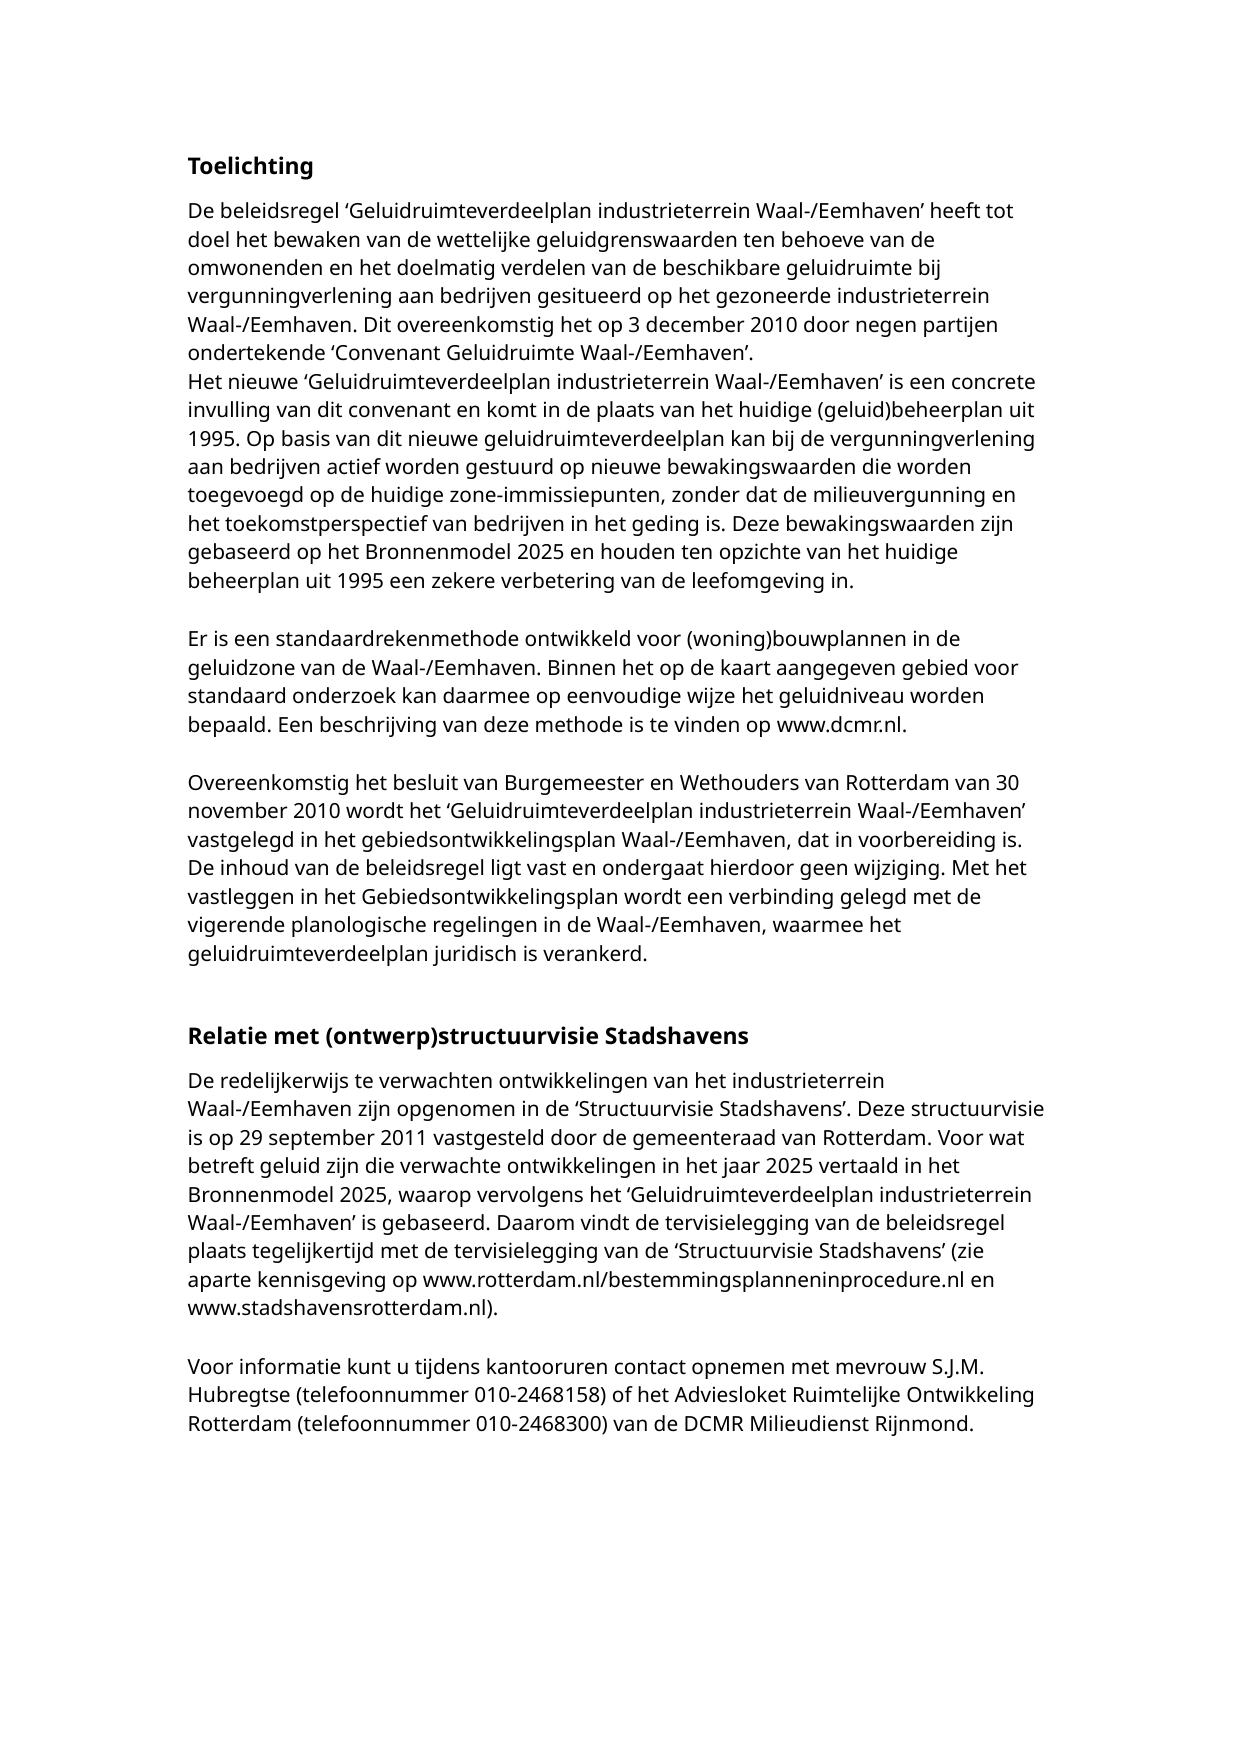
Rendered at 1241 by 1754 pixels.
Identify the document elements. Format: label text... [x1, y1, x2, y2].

subtitle Relatie met (ontwerp)structuurvisie Stadshavens [187, 1020, 1053, 1051]
text Er is een standaardrekenmethode ontwikkeld voor (woning)bouwplannen in de geluidzone van de Waal-/Eemhaven. Binnen het op de kaart aangegeven gebied voor standaard onderzoek kan daarmee op eenvoudige wijze het geluidniveau worden bepaald. Een beschrijving van deze methode is te vinden op www.dcmr.nl. [187, 624, 1053, 738]
text Overeenkomstig het besluit van Burgemeester en Wethouders van Rotterdam van 30 november 2010 wordt het ‘Geluidruimteverdeelplan industrieterrein Waal-/Eemhaven’ vastgelegd in het gebiedsontwikkelingsplan Waal-/Eemhaven, dat in voorbereiding is. De inhoud van de beleidsregel ligt vast en ondergaat hierdoor geen wijziging. Met het vastleggen in het Gebiedsontwikkelingsplan wordt een verbinding gelegd met de vigerende planologische regelingen in de Waal-/Eemhaven, waarmee het geluidruimteverdeelplan juridisch is verankerd. [187, 768, 1053, 967]
text De redelijkerwijs te verwachten ontwikkelingen van het industrieterrein Waal-/Eemhaven zijn opgenomen in de ‘Structuurvisie Stadshavens’. Deze structuurvisie is op 29 september 2011 vastgesteld door de gemeenteraad van Rotterdam. Voor wat betreft geluid zijn die verwachte ontwikkelingen in het jaar 2025 vertaald in het Bronnenmodel 2025, waarop vervolgens het ‘Geluidruimteverdeelplan industrieterrein Waal-/Eemhaven’ is gebaseerd. Daarom vindt de tervisielegging van de beleidsregel plaats tegelijkertijd met de tervisielegging van de ‘Structuurvisie Stadshavens’ (zie aparte kennisgeving op www.rotterdam.nl/bestemmingsplanneninprocedure.nl en www.stadshavensrotterdam.nl). [187, 1066, 1053, 1322]
subtitle Toelichting [187, 150, 1053, 181]
text Het nieuwe ‘Geluidruimteverdeelplan industrieterrein Waal-/Eemhaven’ is een concrete invulling van dit convenant en komt in de plaats van het huidige (geluid)beheerplan uit 1995. Op basis van dit nieuwe geluidruimteverdeelplan kan bij de vergunningverlening aan bedrijven actief worden gestuurd op nieuwe bewakingswaarden die worden toegevoegd op de huidige zone-immissiepunten, zonder dat de milieuvergunning en het toekomstperspectief van bedrijven in het geding is. Deze bewakingswaarden zijn gebaseerd op het Bronnenmodel 2025 en houden ten opzichte van het huidige beheerplan uit 1995 een zekere verbetering van de leefomgeving in. [187, 367, 1053, 594]
text De beleidsregel ‘Geluidruimteverdeelplan industrieterrein Waal-/Eemhaven’ heeft tot doel het bewaken van de wettelijke geluidgrenswaarden ten behoeve van de omwonenden en het doelmatig verdelen van de beschikbare geluidruimte bij vergunningverlening aan bedrijven gesitueerd op het gezoneerde industrieterrein Waal-/Eemhaven. Dit overeenkomstig het op 3 december 2010 door negen partijen ondertekende ‘Convenant Geluidruimte Waal-/Eemhaven’. [187, 196, 1053, 367]
text Voor informatie kunt u tijdens kantooruren contact opnemen met mevrouw S.J.M. Hubregtse (telefoonnummer 010-2468158) of het Adviesloket Ruimtelijke Ontwikkeling Rotterdam (telefoonnummer 010-2468300) van de DCMR Milieudienst Rijnmond. [187, 1352, 1053, 1437]
